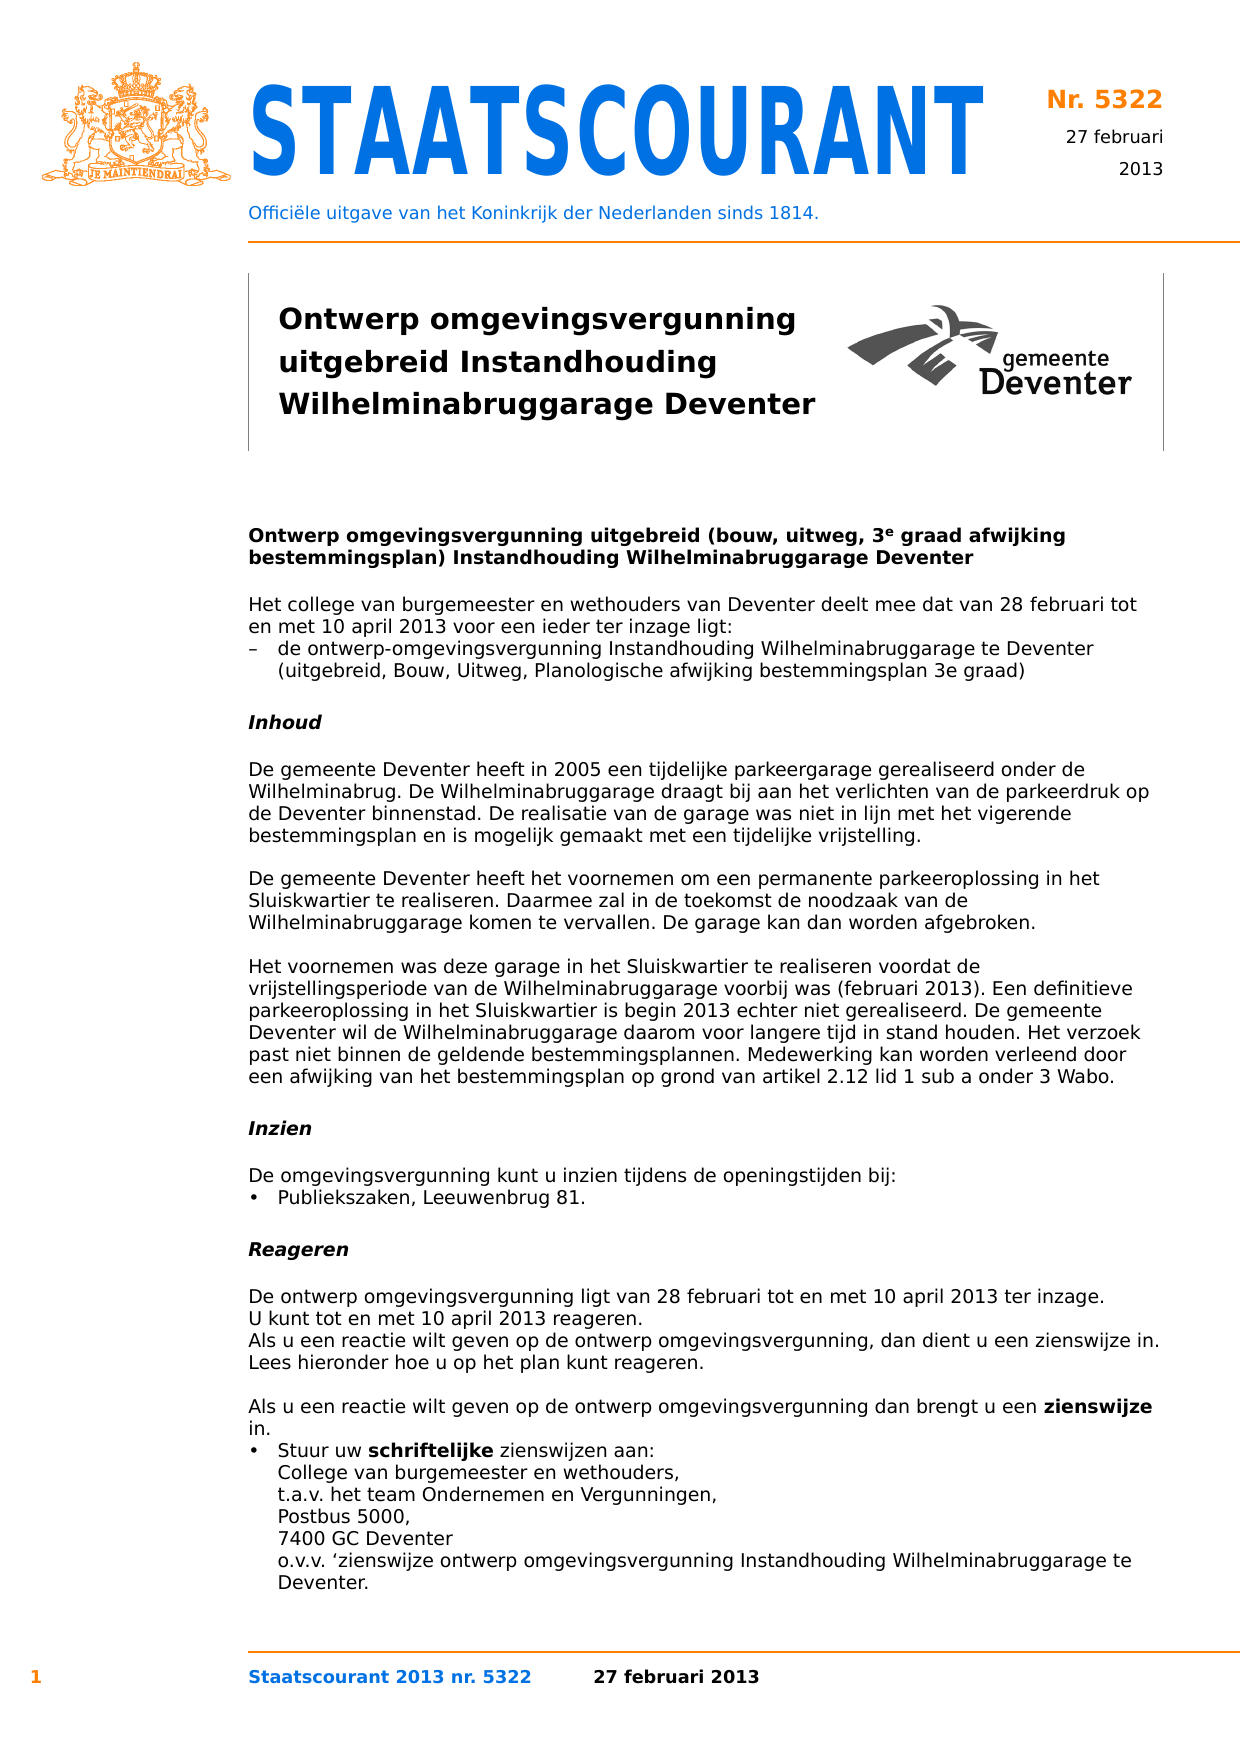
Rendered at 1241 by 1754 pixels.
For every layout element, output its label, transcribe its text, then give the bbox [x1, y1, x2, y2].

text t.a.v. het team Ondernemen en Vergunningen, [277, 1484, 1163, 1506]
text • Stuur uw schriftelijke zienswijzen aan: [248, 1440, 1163, 1462]
text College van burgemeester en wethouders, [277, 1462, 1163, 1484]
subtitle Inzien [248, 1118, 1163, 1140]
text De gemeente Deventer heeft in 2005 een tijdelijke parkeergarage gerealiseerd onder de Wilhelminabrug. De Wilhelminabruggarage draagt bij aan het verlichten van de parkeerdruk op de Deventer binnenstad. De realisatie van de garage was niet in lijn met het vigerende bestemmingsplan en is mogelijk gemaakt met een tijdelijke vrijstelling. [248, 758, 1163, 846]
subtitle Reageren [248, 1239, 1163, 1261]
picture [41, 62, 231, 186]
text Als u een reactie wilt geven op de ontwerp omgevingsvergunning dan brengt u een zienswijze in. [248, 1396, 1163, 1440]
text Postbus 5000, [277, 1506, 1163, 1528]
text o.v.v. ‘zienswijze ontwerp omgevingsvergunning Instandhouding Wilhelminabruggarage te Deventer. [277, 1549, 1163, 1593]
picture [844, 302, 1134, 397]
text – de ontwerp-omgevingsvergunning Instandhouding Wilhelminabruggarage te Deventer (uitgebreid, Bouw, Uitweg, Planologische afwijking bestemmingsplan 3e graad) [248, 638, 1163, 682]
text De ontwerp omgevingsvergunning ligt van 28 februari tot en met 10 april 2013 ter inzage. [248, 1286, 1163, 1308]
table_header [25, 62, 248, 241]
subtitle Ontwerp omgevingsvergunning uitgebreid (bouw, uitweg, 3e graad afwijking bestemmingsplan) Instandhouding Wilhelminabruggarage Deventer [248, 525, 1163, 569]
subtitle Ontwerp omgevingsvergunning uitgebreid Instandhouding Wilhelminabruggarage Deventer [249, 273, 1163, 451]
table_cell 2013 [998, 153, 1240, 203]
text U kunt tot en met 10 april 2013 reageren. [248, 1308, 1163, 1330]
table_header Nr. 5322 [998, 62, 1240, 121]
table_cell 27 februari [998, 121, 1240, 153]
table_header STAATSCOURANT [248, 62, 998, 203]
text Het voornemen was deze garage in het Sluiskwartier te realiseren voordat de vrijstellingsperiode van de Wilhelminabruggarage voorbij was (februari 2013). Een definitieve parkeeroplossing in het Sluiskwartier is begin 2013 echter niet gerealiseerd. De gemeente Deventer wil de Wilhelminabruggarage daarom voor langere tijd in stand houden. Het verzoek past niet binnen de geldende bestemmingsplannen. Medewerking kan worden verleend door een afwijking van het bestemmingsplan op grond van artikel 2.12 lid 1 sub a onder 3 Wabo. [248, 956, 1163, 1088]
text 7400 GC Deventer [277, 1528, 1163, 1549]
text Als u een reactie wilt geven op de ontwerp omgevingsvergunning, dan dient u een zienswijze in. Lees hieronder hoe u op het plan kunt reageren. [248, 1330, 1163, 1374]
text Het college van burgemeester en wethouders van Deventer deelt mee dat van 28 februari tot en met 10 april 2013 voor een ieder ter inzage ligt: [248, 594, 1163, 638]
text De omgevingsvergunning kunt u inzien tijdens de openingstijden bij: [248, 1165, 1163, 1187]
table_cell Officiële uitgave van het Koninkrijk der Nederlanden sinds 1814. [248, 203, 1240, 241]
text • Publiekszaken, Leeuwenbrug 81. [248, 1187, 1163, 1209]
text De gemeente Deventer heeft het voornemen om een permanente parkeeroplossing in het Sluiskwartier te realiseren. Daarmee zal in de toekomst de noodzaak van de Wilhelminabruggarage komen te vervallen. De garage kan dan worden afgebroken. [248, 868, 1163, 934]
subtitle Inhoud [248, 712, 1163, 733]
